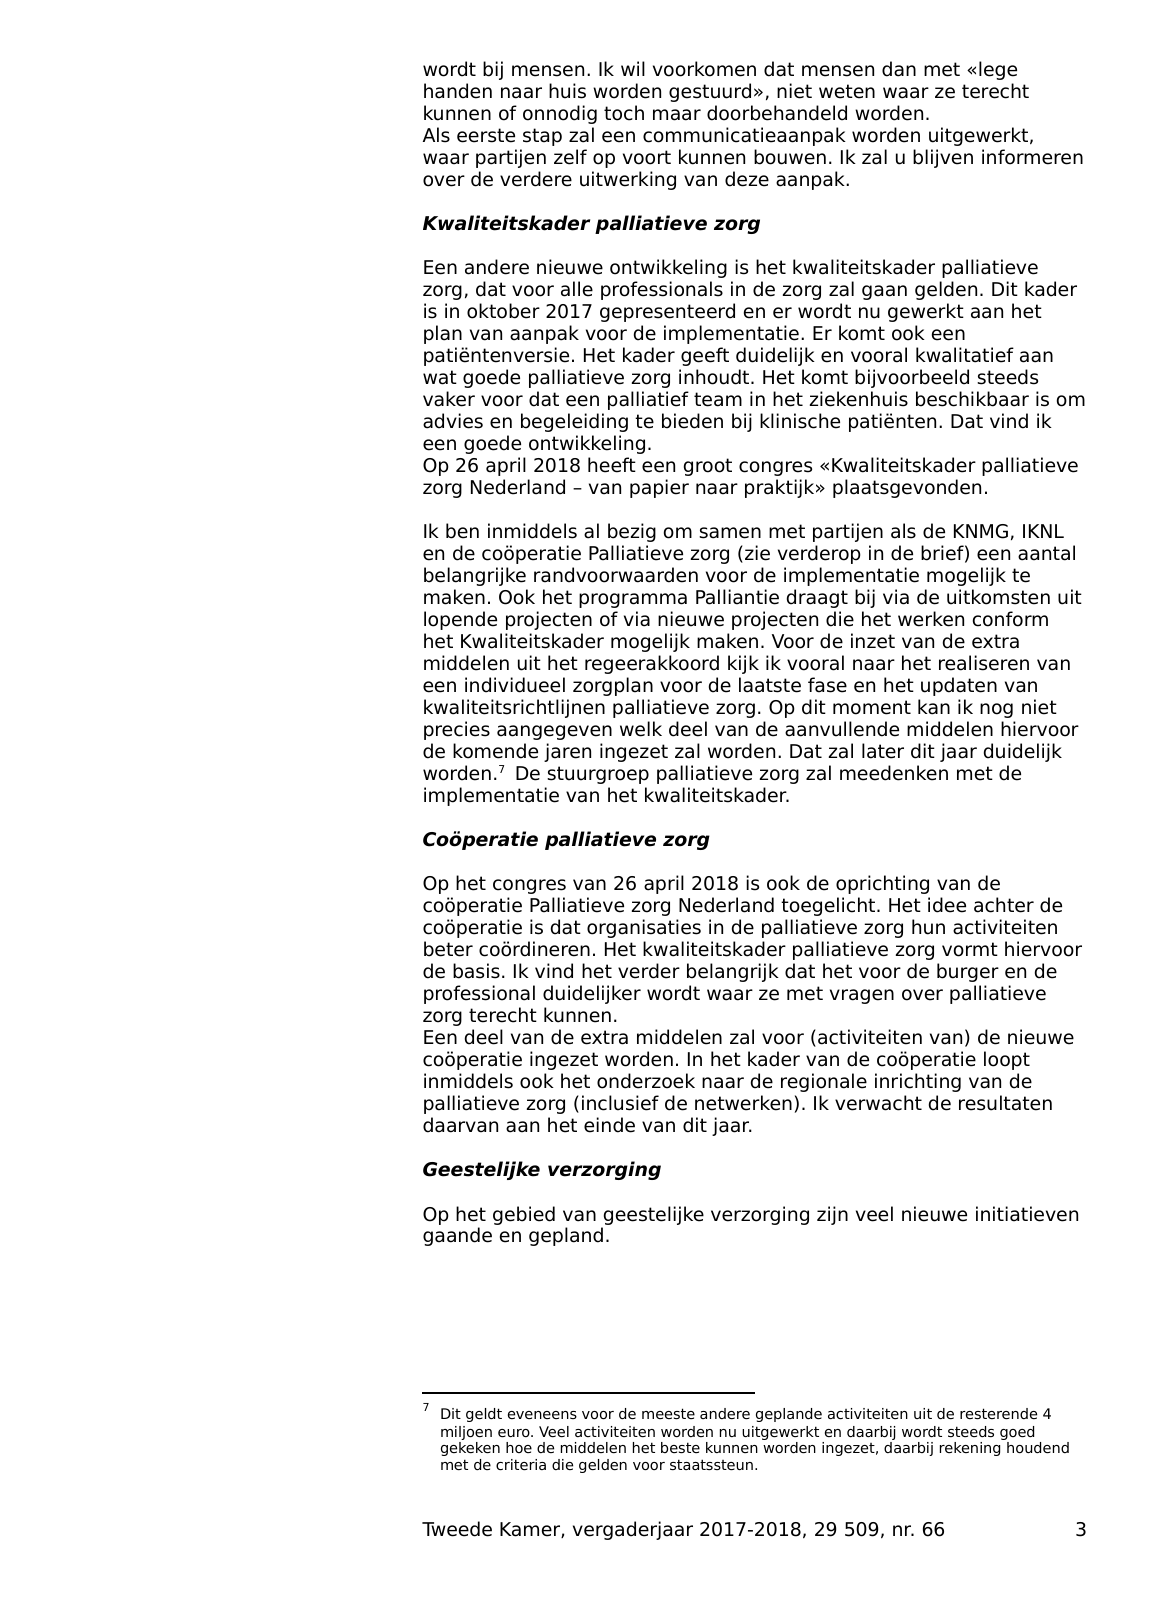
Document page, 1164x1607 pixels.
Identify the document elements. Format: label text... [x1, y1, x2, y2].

text wordt bij mensen. Ik wil voorkomen dat mensen dan met «lege handen naar huis worden gestuurd», niet weten waar ze terecht kunnen of onnodig toch maar doorbehandeld worden. [422, 59, 1087, 125]
subtitle Kwaliteitskader palliatieve zorg [422, 213, 1087, 235]
subtitle Coöperatie palliatieve zorg [422, 829, 1087, 851]
subtitle Geestelijke verzorging [422, 1159, 1087, 1181]
text Een andere nieuwe ontwikkeling is het kwaliteitskader palliatieve zorg, dat voor alle professionals in de zorg zal gaan gelden. Dit kader is in oktober 2017 gepresenteerd en er wordt nu gewerkt aan het plan van aanpak voor de implementatie. Er komt ook een patiëntenversie. Het kader geeft duidelijk en vooral kwalitatief aan wat goede palliatieve zorg inhoudt. Het komt bijvoorbeeld steeds vaker voor dat een palliatief team in het ziekenhuis beschikbaar is om advies en begeleiding te bieden bij klinische patiënten. Dat vind ik een goede ontwikkeling. [422, 257, 1087, 455]
text Ik ben inmiddels al bezig om samen met partijen als de KNMG, IKNL en de coöperatie Palliatieve zorg (zie verderop in de brief) een aantal belangrijke randvoorwaarden voor de implementatie mogelijk te maken. Ook het programma Palliantie draagt bij via de uitkomsten uit lopende projecten of via nieuwe projecten die het werken conform het Kwaliteitskader mogelijk maken. Voor de inzet van de extra middelen uit het regeerakkoord kijk ik vooral naar het realiseren van een individueel zorgplan voor de laatste fase en het updaten van kwaliteitsrichtlijnen palliatieve zorg. Op dit moment kan ik nog niet precies aangegeven welk deel van de aanvullende middelen hiervoor de komende jaren ingezet zal worden. Dat zal later dit jaar duidelijk worden. De stuurgroep palliatieve zorg zal meedenken met de implementatie van het kwaliteitskader. [422, 521, 1087, 807]
text Als eerste stap zal een communicatieaanpak worden uitgewerkt, waar partijen zelf op voort kunnen bouwen. Ik zal u blijven informeren over de verdere uitwerking van deze aanpak. [422, 125, 1087, 191]
text Dit geldt eveneens voor de meeste andere geplande activiteiten uit de resterende 4 miljoen euro. Veel activiteiten worden nu uitgewerkt en daarbij wordt steeds goed gekeken hoe de middelen het beste kunnen worden ingezet, daarbij rekening houdend met de criteria die gelden voor staatssteun. [422, 1402, 1087, 1474]
text Op 26 april 2018 heeft een groot congres «Kwaliteitskader palliatieve zorg Nederland – van papier naar praktijk» plaatsgevonden. [422, 455, 1087, 499]
text Op het gebied van geestelijke verzorging zijn veel nieuwe initiatieven gaande en gepland. [422, 1203, 1087, 1247]
text Een deel van de extra middelen zal voor (activiteiten van) de nieuwe coöperatie ingezet worden. In het kader van de coöperatie loopt inmiddels ook het onderzoek naar de regionale inrichting van de palliatieve zorg (inclusief de netwerken). Ik verwacht de resultaten daarvan aan het einde van dit jaar. [422, 1027, 1087, 1137]
text Op het congres van 26 april 2018 is ook de oprichting van de coöperatie Palliatieve zorg Nederland toegelicht. Het idee achter de coöperatie is dat organisaties in de palliatieve zorg hun activiteiten beter coördineren. Het kwaliteitskader palliatieve zorg vormt hiervoor de basis. Ik vind het verder belangrijk dat het voor de burger en de professional duidelijker wordt waar ze met vragen over palliatieve zorg terecht kunnen. [422, 873, 1087, 1027]
